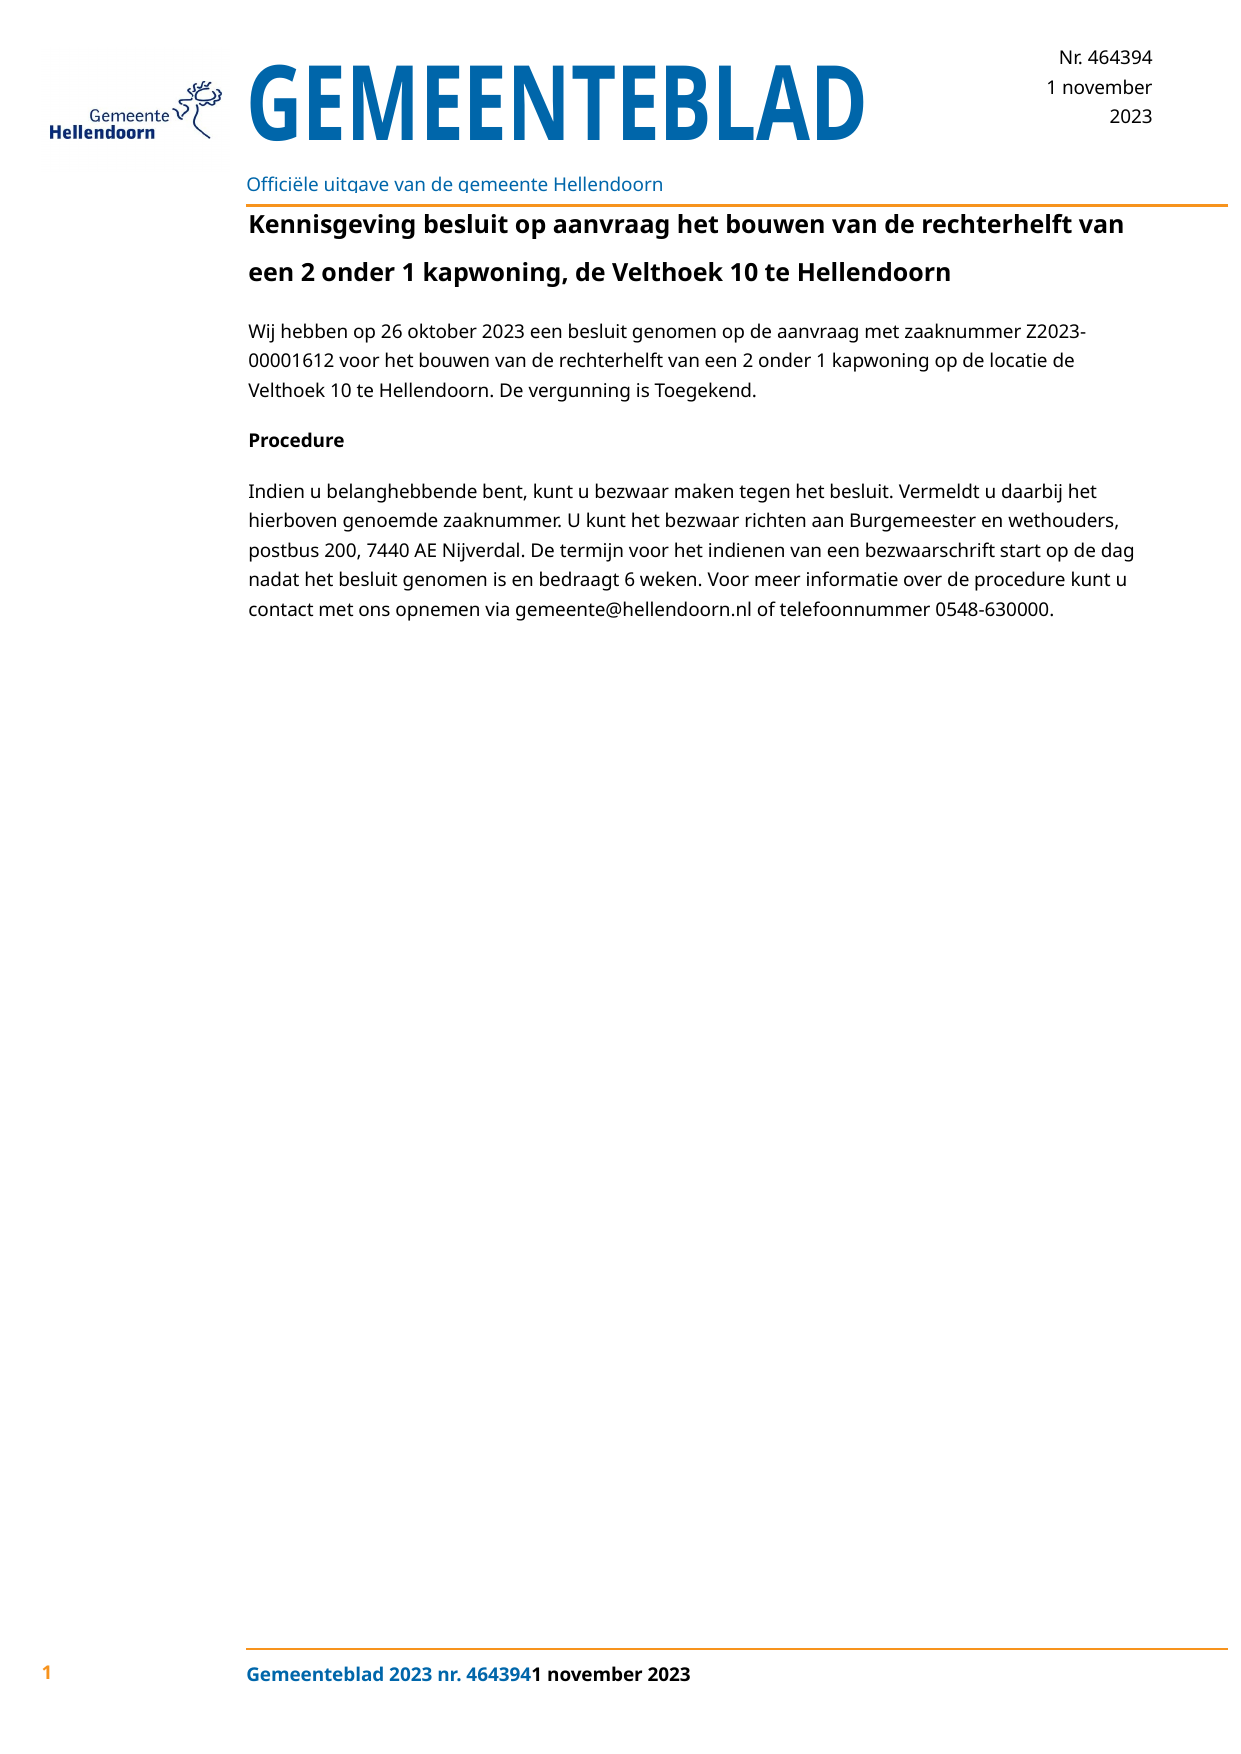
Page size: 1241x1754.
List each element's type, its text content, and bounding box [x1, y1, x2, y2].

text Procedure [248, 427, 1152, 453]
picture [41, 47, 231, 172]
text Indien u belanghebbende bent, kunt u bezwaar maken tegen het besluit. Vermeldt u daarbij het hierboven genoemde zaaknummer. U kunt het bezwaar richten aan Burgemeester en wethouders, postbus 200, 7440 AE Nijverdal. De termijn voor het indienen van een bezwaarschrift start op de dag nadat het besluit genomen is en bedraagt 6 weken. Voor meer informatie over de procedure kunt u contact met ons opnemen via gemeente@hellendoorn.nl of telefoonnummer 0548-630000. [248, 478, 1152, 622]
text Kennisgeving besluit op aanvraag het bouwen van de rechterhelft van een 2 onder 1 kapwoning, de Velthoek 10 te Hellendoorn [248, 207, 1152, 288]
text Wij hebben op 26 oktober 2023 een besluit genomen op de aanvraag met zaaknummer Z2023-00001612 voor het bouwen van de rechterhelft van een 2 onder 1 kapwoning op de locatie de Velthoek 10 te Hellendoorn. De vergunning is Toegekend. [248, 318, 1152, 403]
